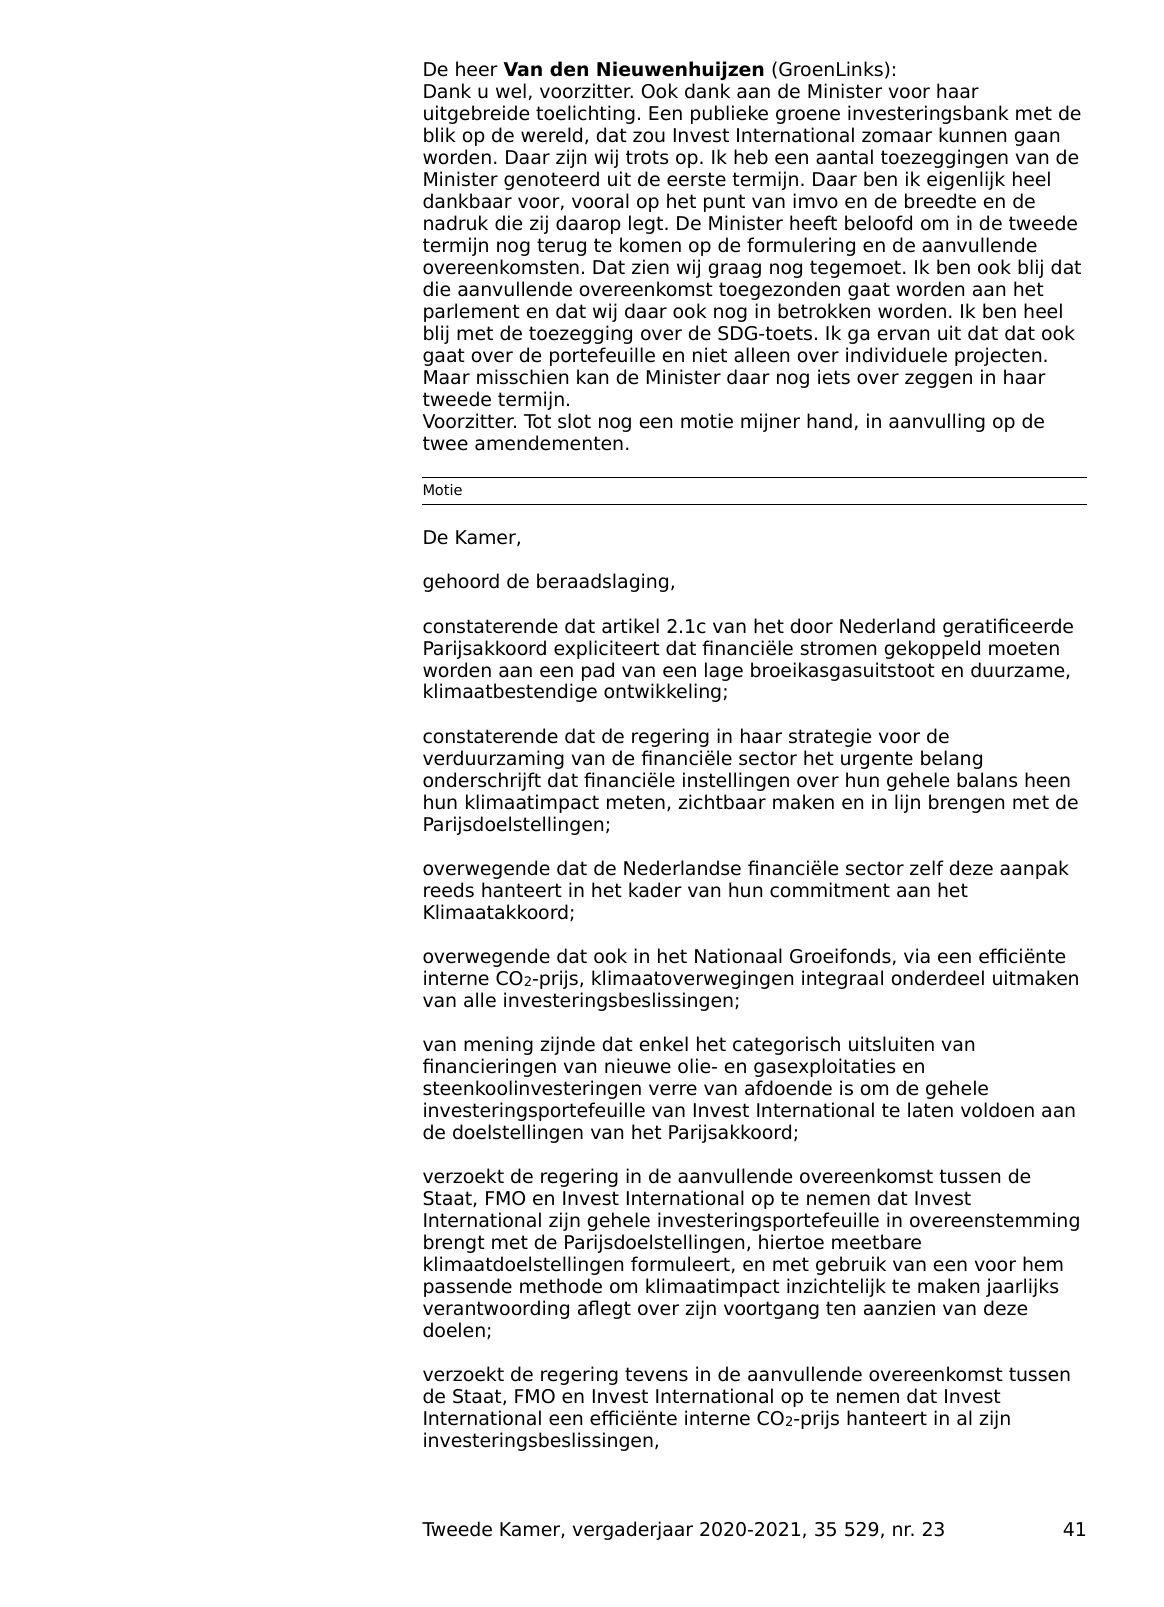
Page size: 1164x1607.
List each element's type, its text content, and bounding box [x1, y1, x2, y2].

text Voorzitter. Tot slot nog een motie mijner hand, in aanvulling op de twee amendementen. [422, 411, 1087, 455]
text van mening zijnde dat enkel het categorisch uitsluiten van financieringen van nieuwe olie- en gasexploitaties en steenkoolinvesteringen verre van afdoende is om de gehele investeringsportefeuille van Invest International te laten voldoen aan de doelstellingen van het Parijsakkoord; [422, 1034, 1087, 1144]
text verzoekt de regering tevens in de aanvullende overeenkomst tussen de Staat, FMO en Invest International op te nemen dat Invest International een efficiënte interne CO2-prijs hanteert in al zijn investeringsbeslissingen, [422, 1364, 1087, 1452]
table_header Motie [422, 478, 1087, 504]
text De Kamer, [422, 527, 1087, 549]
text verzoekt de regering in de aanvullende overeenkomst tussen de Staat, FMO en Invest International op te nemen dat Invest International zijn gehele investeringsportefeuille in overeenstemming brengt met de Parijsdoelstellingen, hiertoe meetbare klimaatdoelstellingen formuleert, en met gebruik van een voor hem passende methode om klimaatimpact inzichtelijk te maken jaarlijks verantwoording aflegt over zijn voortgang ten aanzien van deze doelen; [422, 1166, 1087, 1342]
text Dank u wel, voorzitter. Ook dank aan de Minister voor haar uitgebreide toelichting. Een publieke groene investeringsbank met de blik op de wereld, dat zou Invest International zomaar kunnen gaan worden. Daar zijn wij trots op. Ik heb een aantal toezeggingen van de Minister genoteerd uit de eerste termijn. Daar ben ik eigenlijk heel dankbaar voor, vooral op het punt van imvo en de breedte en de nadruk die zij daarop legt. De Minister heeft beloofd om in de tweede termijn nog terug te komen op de formulering en de aanvullende overeenkomsten. Dat zien wij graag nog tegemoet. Ik ben ook blij dat die aanvullende overeenkomst toegezonden gaat worden aan het parlement en dat wij daar ook nog in betrokken worden. Ik ben heel blij met de toezegging over de SDG-toets. Ik ga ervan uit dat dat ook gaat over de portefeuille en niet alleen over individuele projecten. Maar misschien kan de Minister daar nog iets over zeggen in haar tweede termijn. [422, 81, 1087, 411]
text constaterende dat artikel 2.1c van het door Nederland geratificeerde Parijsakkoord expliciteert dat financiële stromen gekoppeld moeten worden aan een pad van een lage broeikasgasuitstoot en duurzame, klimaatbestendige ontwikkeling; [422, 616, 1087, 703]
text constaterende dat de regering in haar strategie voor de verduurzaming van de financiële sector het urgente belang onderschrijft dat financiële instellingen over hun gehele balans heen hun klimaatimpact meten, zichtbaar maken en in lijn brengen met de Parijsdoelstellingen; [422, 726, 1087, 836]
text overwegende dat de Nederlandse financiële sector zelf deze aanpak reeds hanteert in het kader van hun commitment aan het Klimaatakkoord; [422, 858, 1087, 924]
text overwegende dat ook in het Nationaal Groeifonds, via een efficiënte interne CO2-prijs, klimaatoverwegingen integraal onderdeel uitmaken van alle investeringsbeslissingen; [422, 946, 1087, 1012]
text De heer Van den Nieuwenhuijzen (GroenLinks): [422, 59, 1087, 81]
text gehoord de beraadslaging, [422, 571, 1087, 593]
